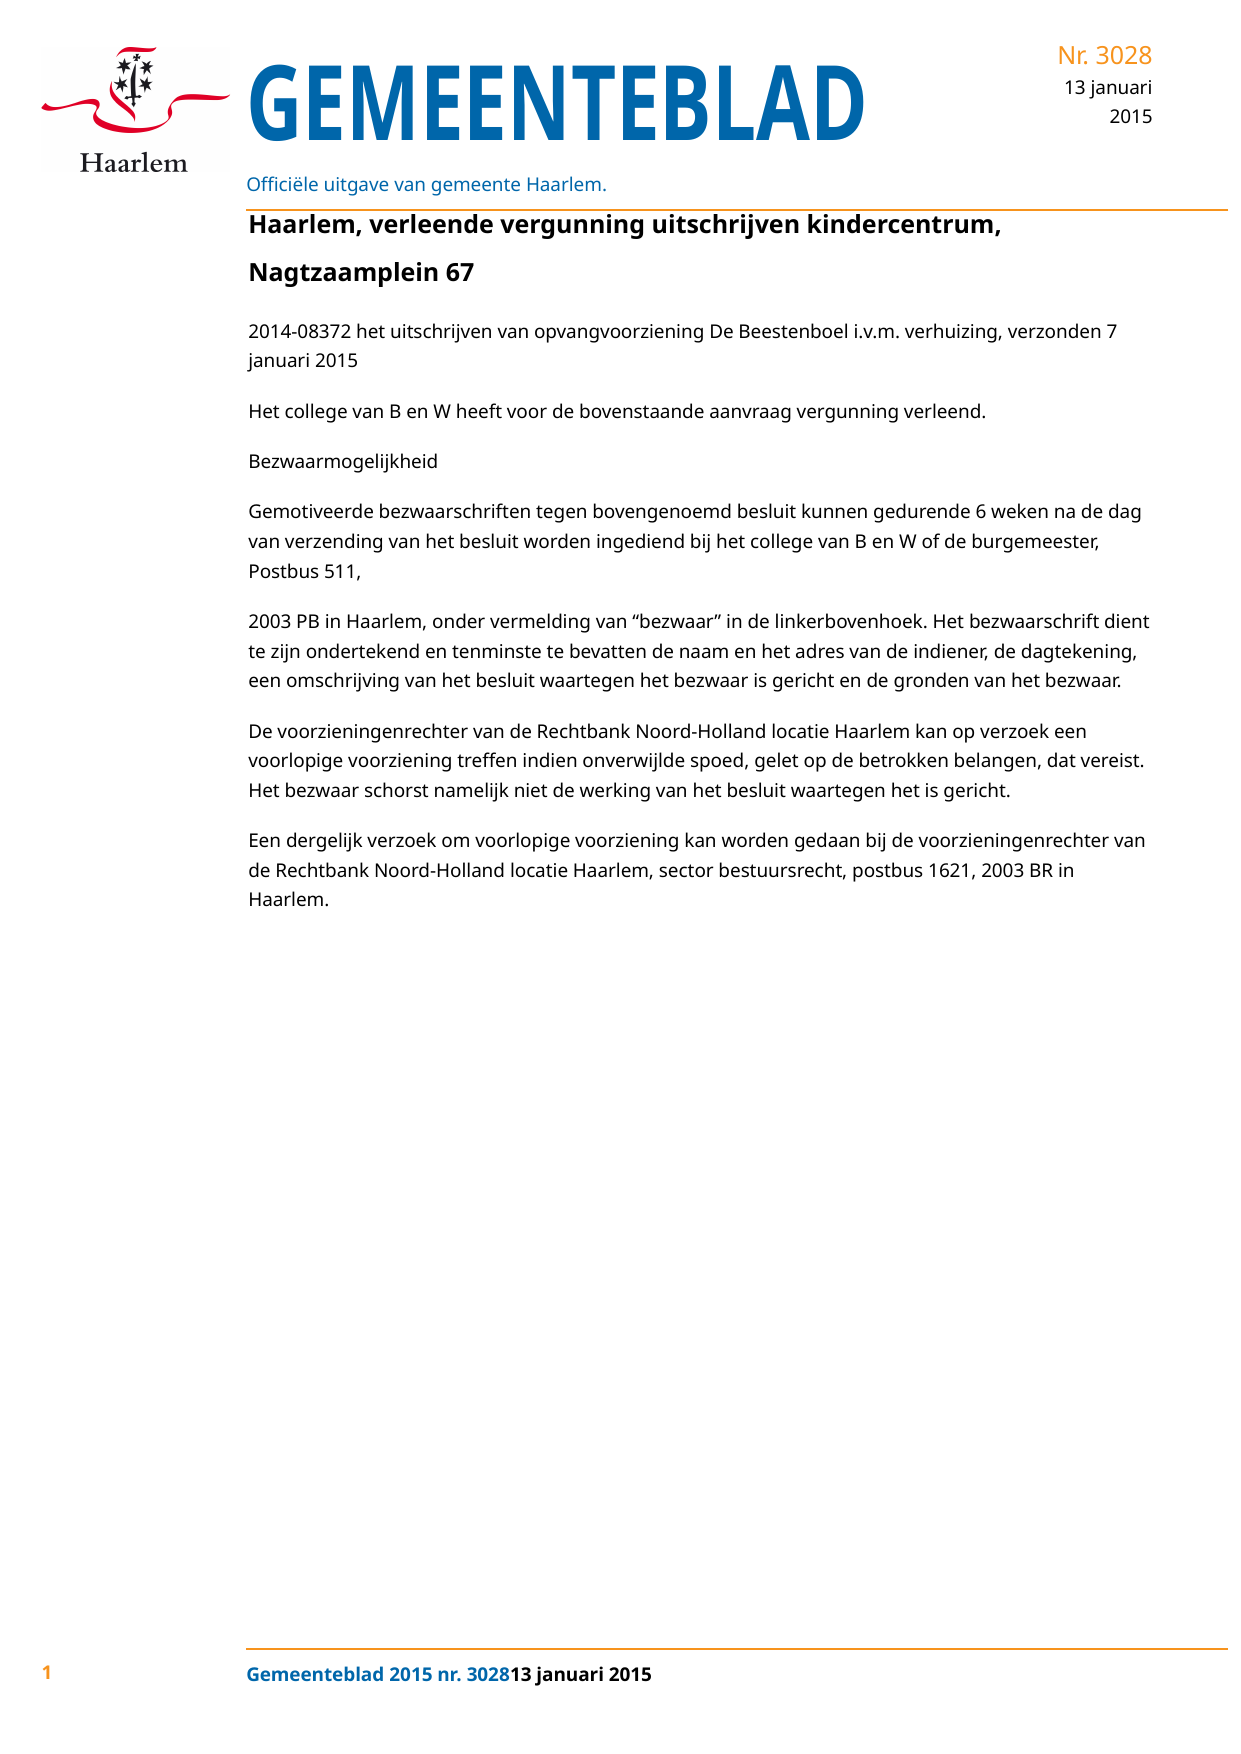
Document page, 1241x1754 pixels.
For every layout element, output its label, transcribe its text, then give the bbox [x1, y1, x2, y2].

text Gemotiveerde bezwaarschriften tegen bovengenoemd besluit kunnen gedurende 6 weken na de dag van verzending van het besluit worden ingediend bij het college van B en W of de burgemeester, Postbus 511, [248, 499, 1152, 584]
text Een dergelijk verzoek om voorlopige voorziening kan worden gedaan bij de voorzieningenrechter van de Rechtbank Noord-Holland locatie Haarlem, sector bestuursrecht, postbus 1621, 2003 BR in Haarlem. [248, 827, 1152, 912]
text 2003 PB in Haarlem, onder vermelding van “bezwaar” in de linkerbovenhoek. Het bezwaarschrift dient te zijn ondertekend en tenminste te bevatten de naam en het adres van de indiener, de dagtekening, een omschrijving van het besluit waartegen het bezwaar is gericht en de gronden van het bezwaar. [248, 608, 1152, 693]
text Bezwaarmogelijkheid [248, 448, 1152, 474]
text De voorzieningenrechter van de Rechtbank Noord-Holland locatie Haarlem kan op verzoek een voorlopige voorziening treffen indien onverwijlde spoed, gelet op de betrokken belangen, dat vereist. Het bezwaar schorst namelijk niet de werking van het besluit waartegen het is gericht. [248, 718, 1152, 803]
text 2014-08372 het uitschrijven van opvangvoorziening De Beestenboel i.v.m. verhuizing, verzonden 7 januari 2015 [248, 318, 1152, 373]
text Haarlem, verleende vergunning uitschrijven kindercentrum, Nagtzaamplein 67 [248, 211, 1152, 288]
text Het college van B en W heeft voor de bovenstaande aanvraag vergunning verleend. [248, 398, 1152, 424]
picture [41, 47, 231, 172]
